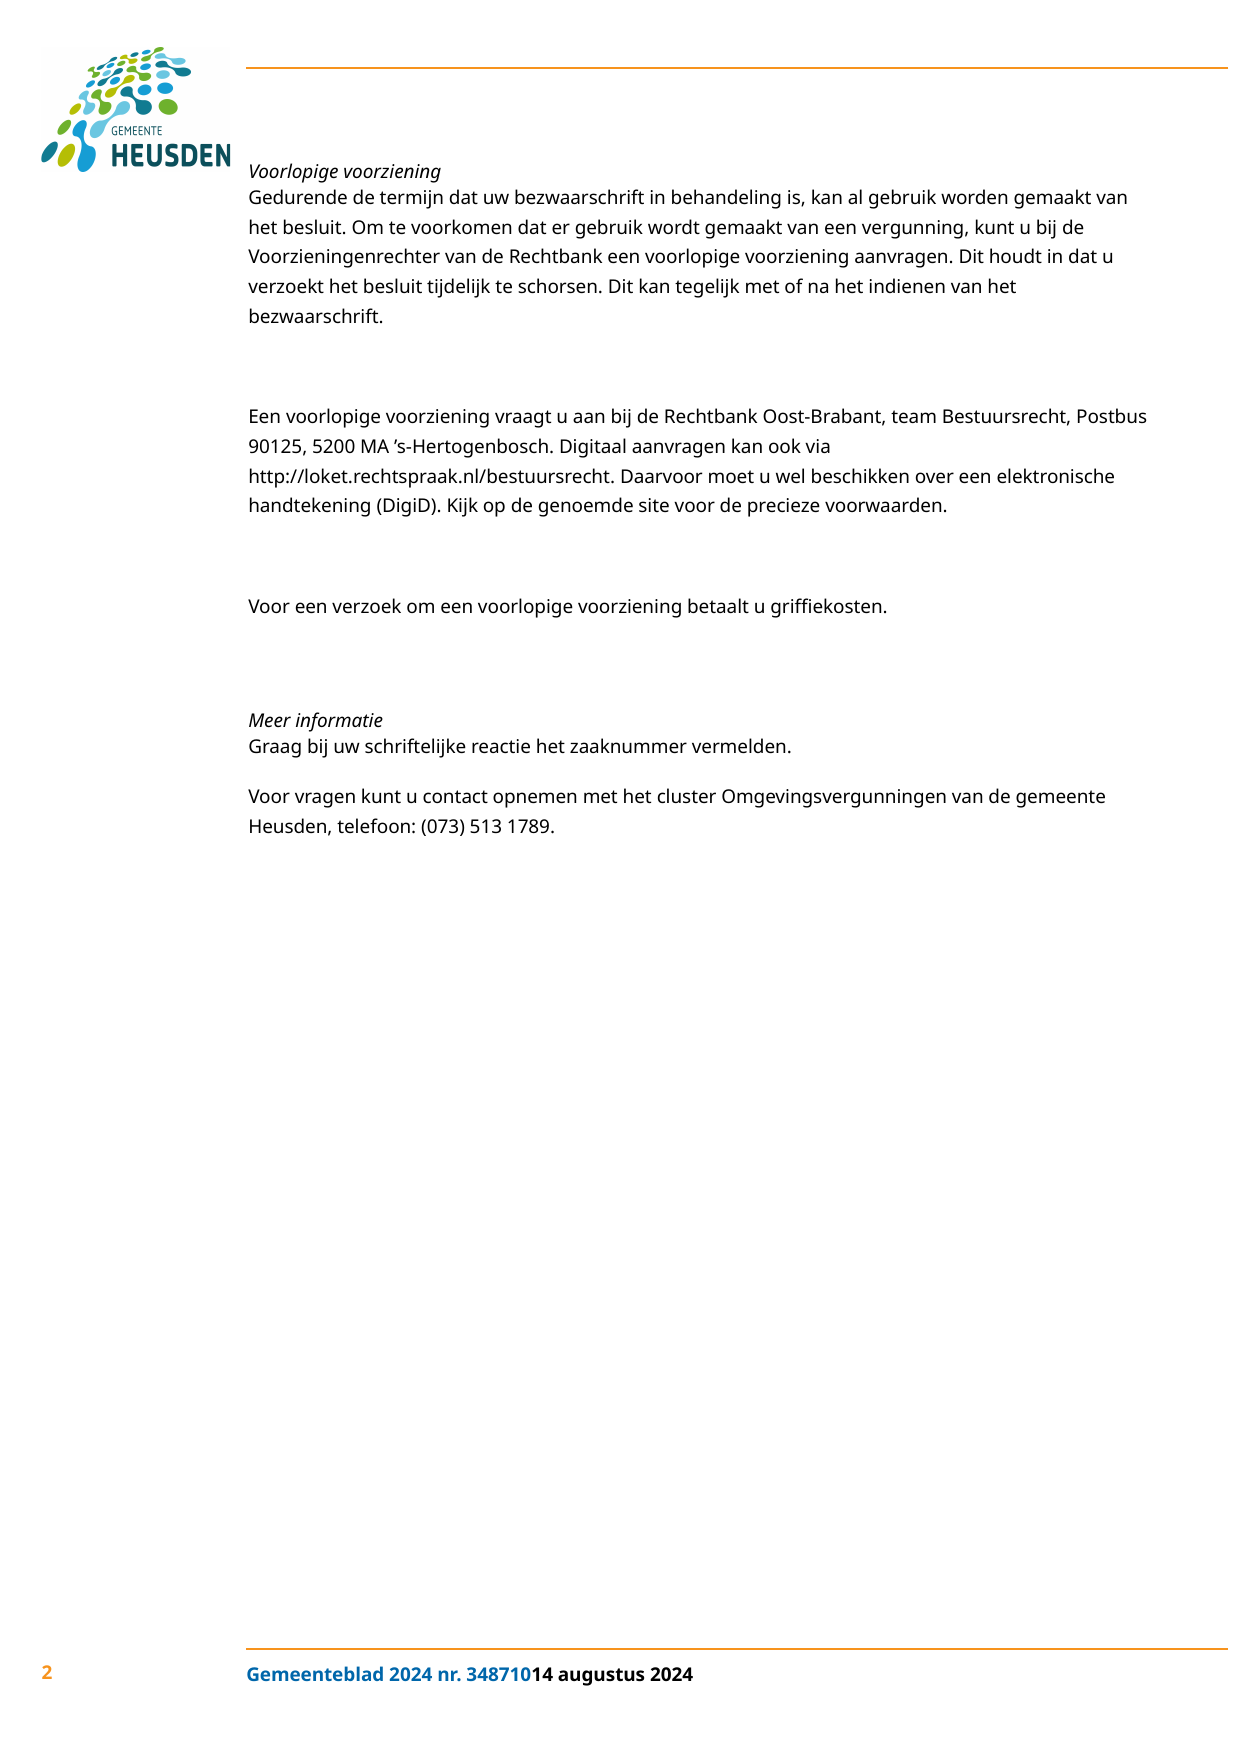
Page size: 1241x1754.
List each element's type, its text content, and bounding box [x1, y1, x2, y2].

picture [41, 47, 231, 172]
text Een voorlopige voorziening vraagt u aan bij de Rechtbank Oost-Brabant, team Bestuursrecht, Postbus 90125, 5200 MA ’s-Hertogenbosch. Digitaal aanvragen kan ook via http://loket.rechtspraak.nl/bestuursrecht. Daarvoor moet u wel beschikken over een elektronische handtekening (DigiD). Kijk op de genoemde site voor de precieze voorwaarden. [248, 404, 1152, 518]
text Voor vragen kunt u contact opnemen met het cluster Omgevingsvergunningen van de gemeente Heusden, telefoon: (073) 513 1789. [248, 784, 1152, 839]
text Graag bij uw schriftelijke reactie het zaaknummer vermelden. [248, 733, 1152, 759]
text Gedurende de termijn dat uw bezwaarschrift in behandeling is, kan al gebruik worden gemaakt van het besluit. Om te voorkomen dat er gebruik wordt gemaakt van een vergunning, kunt u bij de Voorzieningenrechter van de Rechtbank een voorlopige voorziening aanvragen. Dit houdt in dat u verzoekt het besluit tijdelijk te schorsen. Dit kan tegelijk met of na het indienen van het bezwaarschrift. [248, 184, 1152, 328]
text Meer informatie [248, 708, 1152, 733]
text Voor een verzoek om een voorlopige voorziening betaalt u griffiekosten. [248, 593, 1152, 619]
text Voorlopige voorziening [248, 159, 1152, 184]
